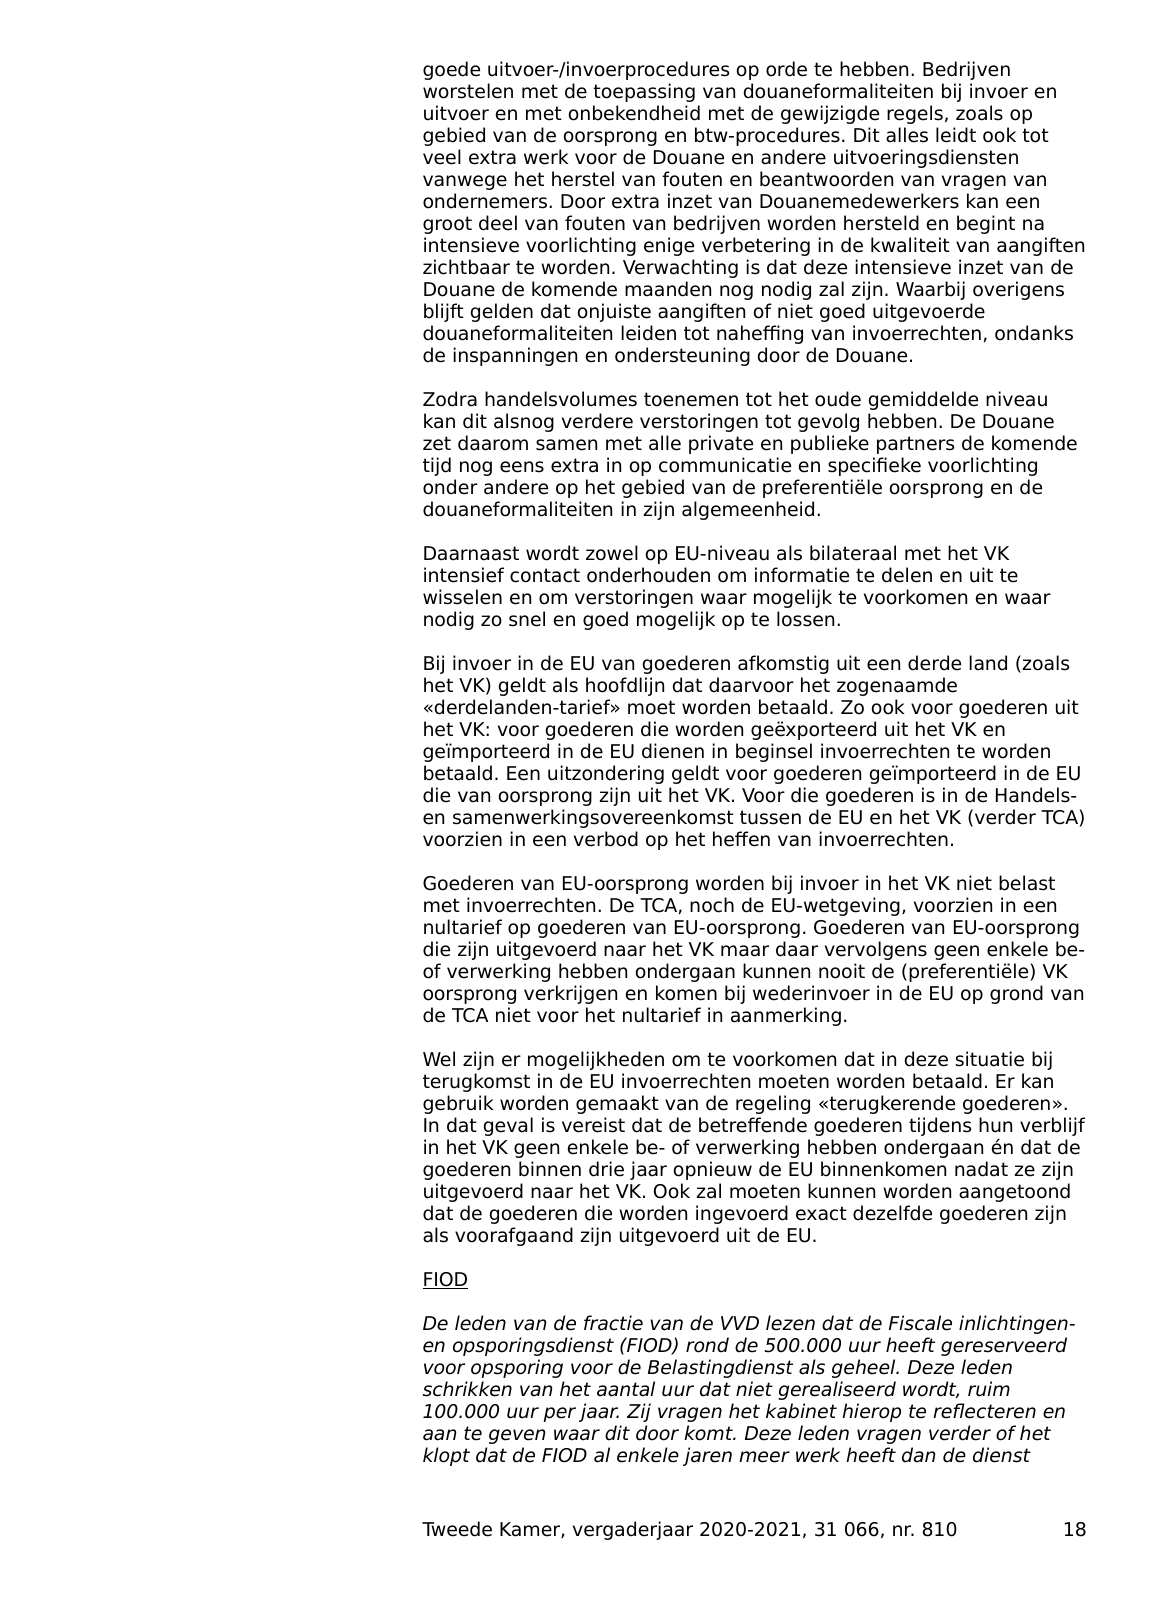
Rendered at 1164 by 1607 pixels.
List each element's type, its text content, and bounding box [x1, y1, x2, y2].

text Wel zijn er mogelijkheden om te voorkomen dat in deze situatie bij terugkomst in de EU invoerrechten moeten worden betaald. Er kan gebruik worden gemaakt van de regeling «terugkerende goederen». In dat geval is vereist dat de betreffende goederen tijdens hun verblijf in het VK geen enkele be- of verwerking hebben ondergaan én dat de goederen binnen drie jaar opnieuw de EU binnenkomen nadat ze zijn uitgevoerd naar het VK. Ook zal moeten kunnen worden aangetoond dat de goederen die worden ingevoerd exact dezelfde goederen zijn als voorafgaand zijn uitgevoerd uit de EU. [422, 1049, 1087, 1247]
subtitle FIOD [422, 1269, 1087, 1291]
text Daarnaast wordt zowel op EU-niveau als bilateraal met het VK intensief contact onderhouden om informatie te delen en uit te wisselen en om verstoringen waar mogelijk te voorkomen en waar nodig zo snel en goed mogelijk op te lossen. [422, 543, 1087, 631]
text Bij invoer in de EU van goederen afkomstig uit een derde land (zoals het VK) geldt als hoofdlijn dat daarvoor het zogenaamde «derdelanden-tarief» moet worden betaald. Zo ook voor goederen uit het VK: voor goederen die worden geëxporteerd uit het VK en geïmporteerd in de EU dienen in beginsel invoerrechten te worden betaald. Een uitzondering geldt voor goederen geïmporteerd in de EU die van oorsprong zijn uit het VK. Voor die goederen is in de Handels- en samenwerkingsovereenkomst tussen de EU en het VK (verder TCA) voorzien in een verbod op het heffen van invoerrechten. [422, 653, 1087, 851]
text De leden van de fractie van de VVD lezen dat de Fiscale inlichtingen- en opsporingsdienst (FIOD) rond de 500.000 uur heeft gereserveerd voor opsporing voor de Belastingdienst als geheel. Deze leden schrikken van het aantal uur dat niet gerealiseerd wordt, ruim 100.000 uur per jaar. Zij vragen het kabinet hierop te reflecteren en aan te geven waar dit door komt. Deze leden vragen verder of het klopt dat de FIOD al enkele jaren meer werk heeft dan de dienst [422, 1313, 1087, 1467]
text Zodra handelsvolumes toenemen tot het oude gemiddelde niveau kan dit alsnog verdere verstoringen tot gevolg hebben. De Douane zet daarom samen met alle private en publieke partners de komende tijd nog eens extra in op communicatie en specifieke voorlichting onder andere op het gebied van de preferentiële oorsprong en de douaneformaliteiten in zijn algemeenheid. [422, 389, 1087, 521]
text goede uitvoer-/invoerprocedures op orde te hebben. Bedrijven worstelen met de toepassing van douaneformaliteiten bij invoer en uitvoer en met onbekendheid met de gewijzigde regels, zoals op gebied van de oorsprong en btw-procedures. Dit alles leidt ook tot veel extra werk voor de Douane en andere uitvoeringsdiensten vanwege het herstel van fouten en beantwoorden van vragen van ondernemers. Door extra inzet van Douanemedewerkers kan een groot deel van fouten van bedrijven worden hersteld en begint na intensieve voorlichting enige verbetering in de kwaliteit van aangiften zichtbaar te worden. Verwachting is dat deze intensieve inzet van de Douane de komende maanden nog nodig zal zijn. Waarbij overigens blijft gelden dat onjuiste aangiften of niet goed uitgevoerde douaneformaliteiten leiden tot naheffing van invoerrechten, ondanks de inspanningen en ondersteuning door de Douane. [422, 59, 1087, 367]
text Goederen van EU-oorsprong worden bij invoer in het VK niet belast met invoerrechten. De TCA, noch de EU-wetgeving, voorzien in een nultarief op goederen van EU-oorsprong. Goederen van EU-oorsprong die zijn uitgevoerd naar het VK maar daar vervolgens geen enkele be- of verwerking hebben ondergaan kunnen nooit de (preferentiële) VK oorsprong verkrijgen en komen bij wederinvoer in de EU op grond van de TCA niet voor het nultarief in aanmerking. [422, 873, 1087, 1027]
